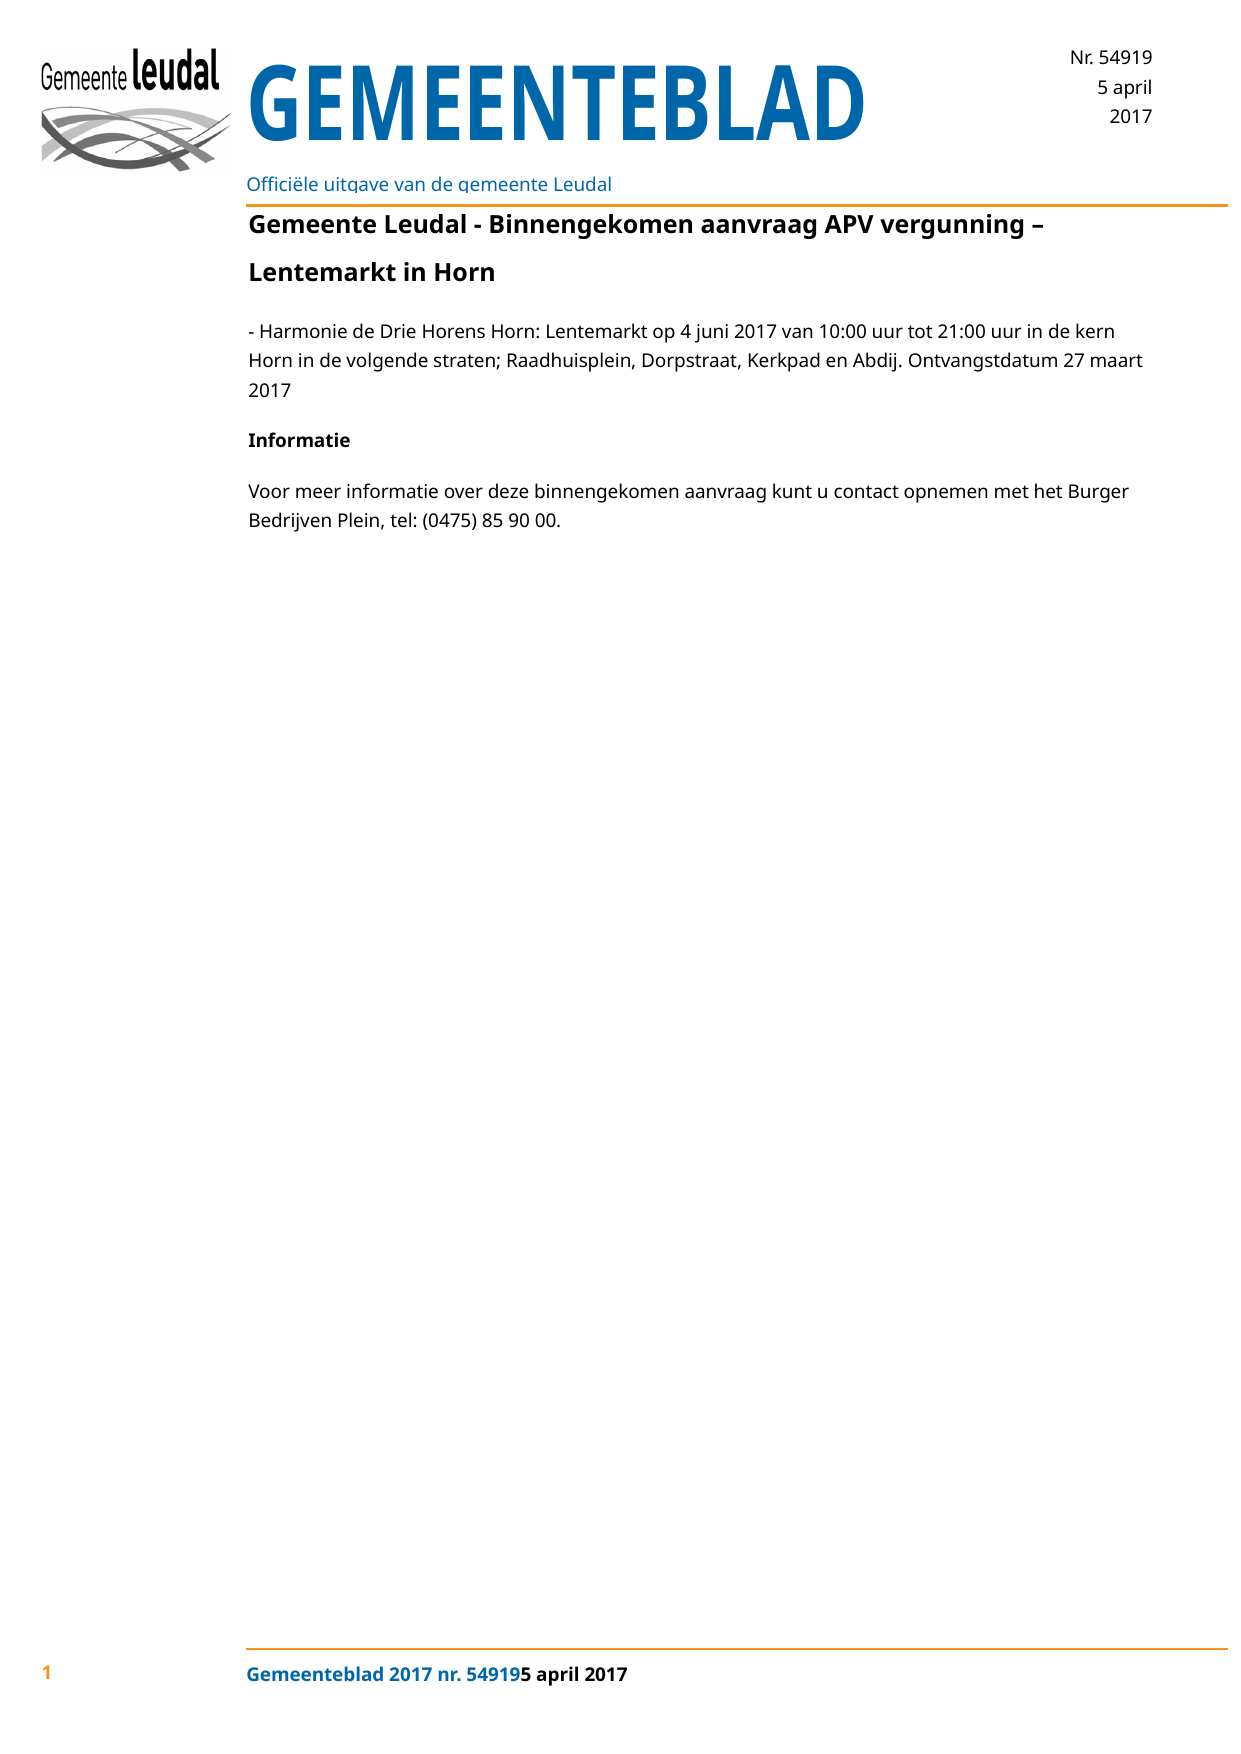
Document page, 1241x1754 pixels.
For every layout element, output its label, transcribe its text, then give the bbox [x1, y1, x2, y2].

text - Harmonie de Drie Horens Horn: Lentemarkt op 4 juni 2017 van 10:00 uur tot 21:00 uur in de kern Horn in de volgende straten; Raadhuisplein, Dorpstraat, Kerkpad en Abdij. Ontvangstdatum 27 maart 2017 [248, 318, 1152, 403]
text Gemeente Leudal - Binnengekomen aanvraag APV vergunning – Lentemarkt in Horn [248, 207, 1152, 288]
text Informatie [248, 427, 1152, 453]
text Voor meer informatie over deze binnengekomen aanvraag kunt u contact opnemen met het Burger Bedrijven Plein, tel: (0475) 85 90 00. [248, 478, 1152, 533]
picture [41, 47, 231, 172]
